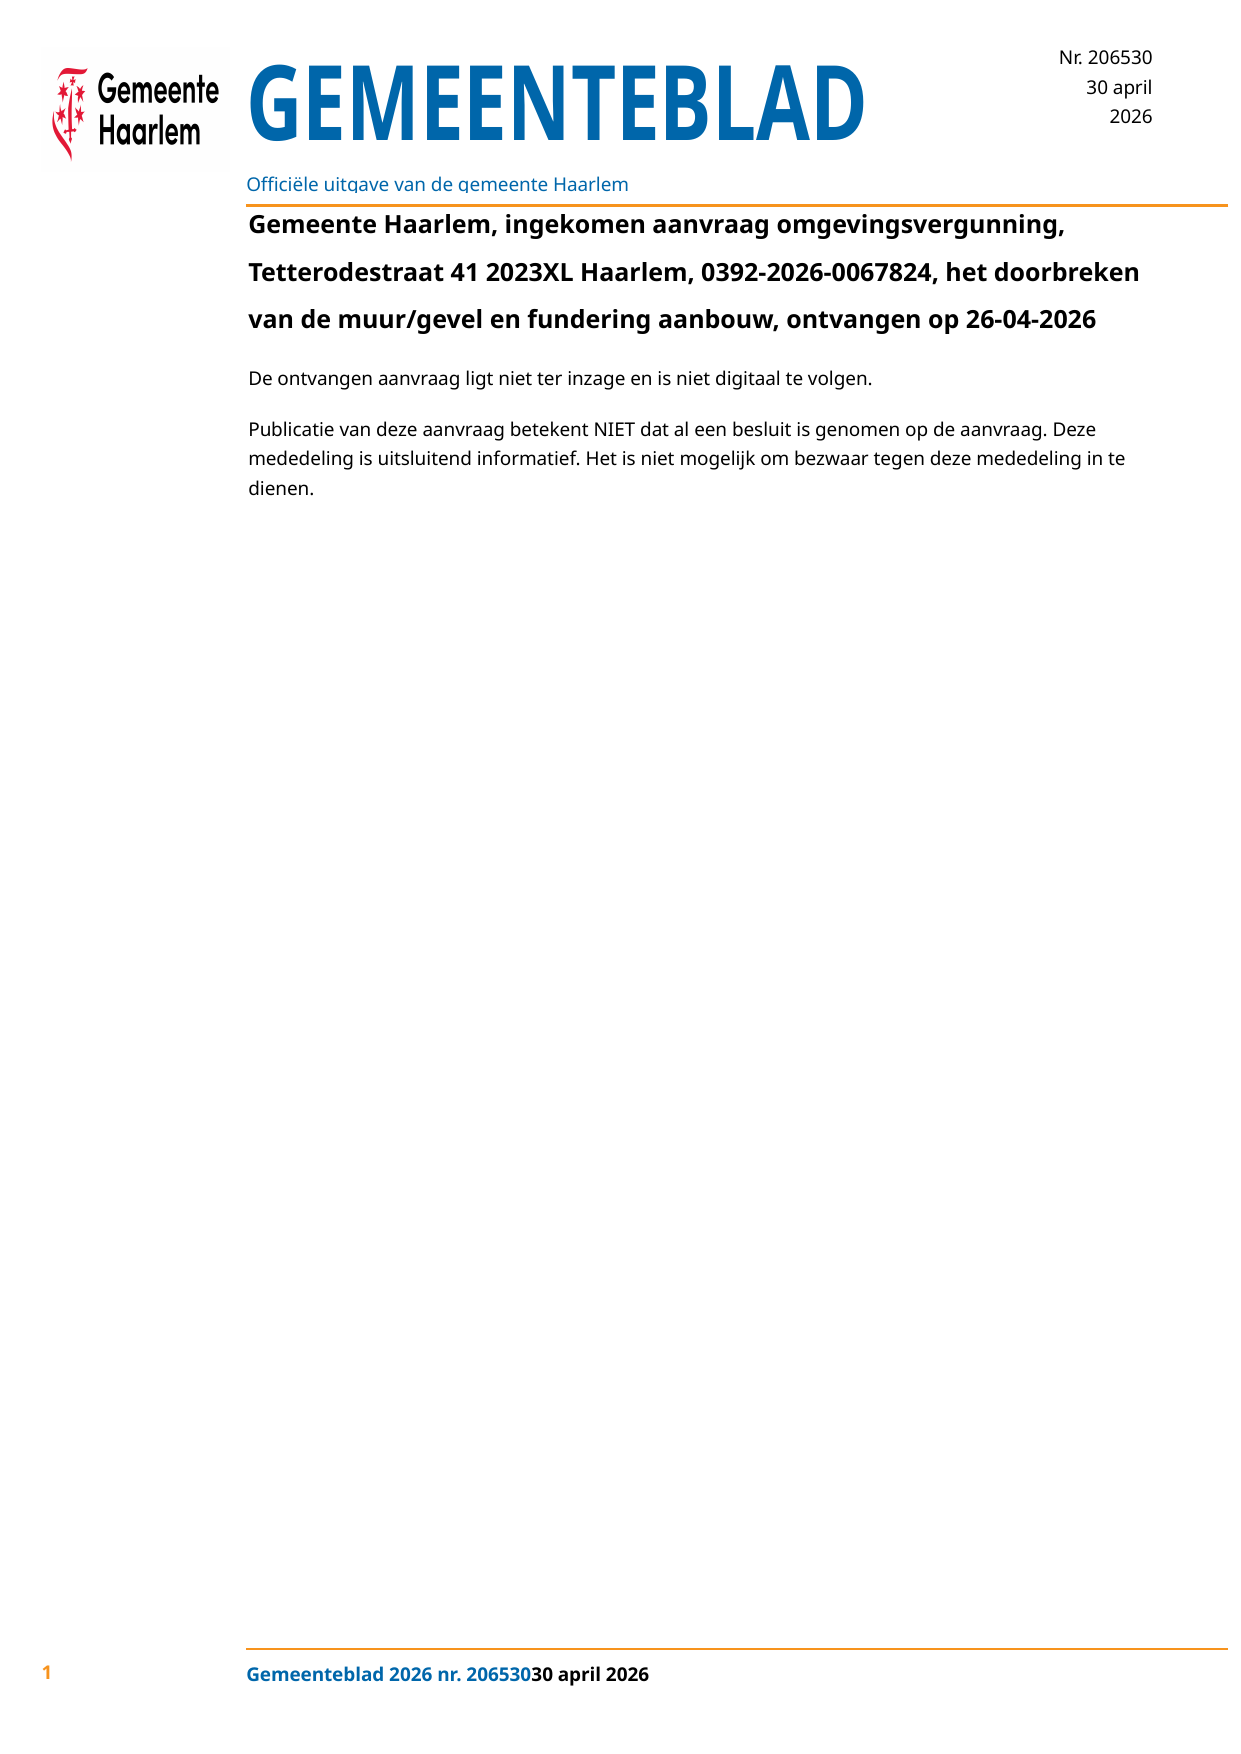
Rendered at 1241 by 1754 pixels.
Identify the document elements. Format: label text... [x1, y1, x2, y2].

text Publicatie van deze aanvraag betekent NIET dat al een besluit is genomen op de aanvraag. Deze mededeling is uitsluitend informatief. Het is niet mogelijk om bezwaar tegen deze mededeling in te dienen. [248, 416, 1152, 501]
picture [41, 47, 231, 172]
text Gemeente Haarlem, ingekomen aanvraag omgevingsvergunning, Tetterodestraat 41 2023XL Haarlem, 0392-2026-0067824, het doorbreken van de muur/gevel en fundering aanbouw, ontvangen op 26-04-2026 [248, 207, 1152, 336]
text De ontvangen aanvraag ligt niet ter inzage en is niet digitaal te volgen. [248, 366, 1152, 391]
